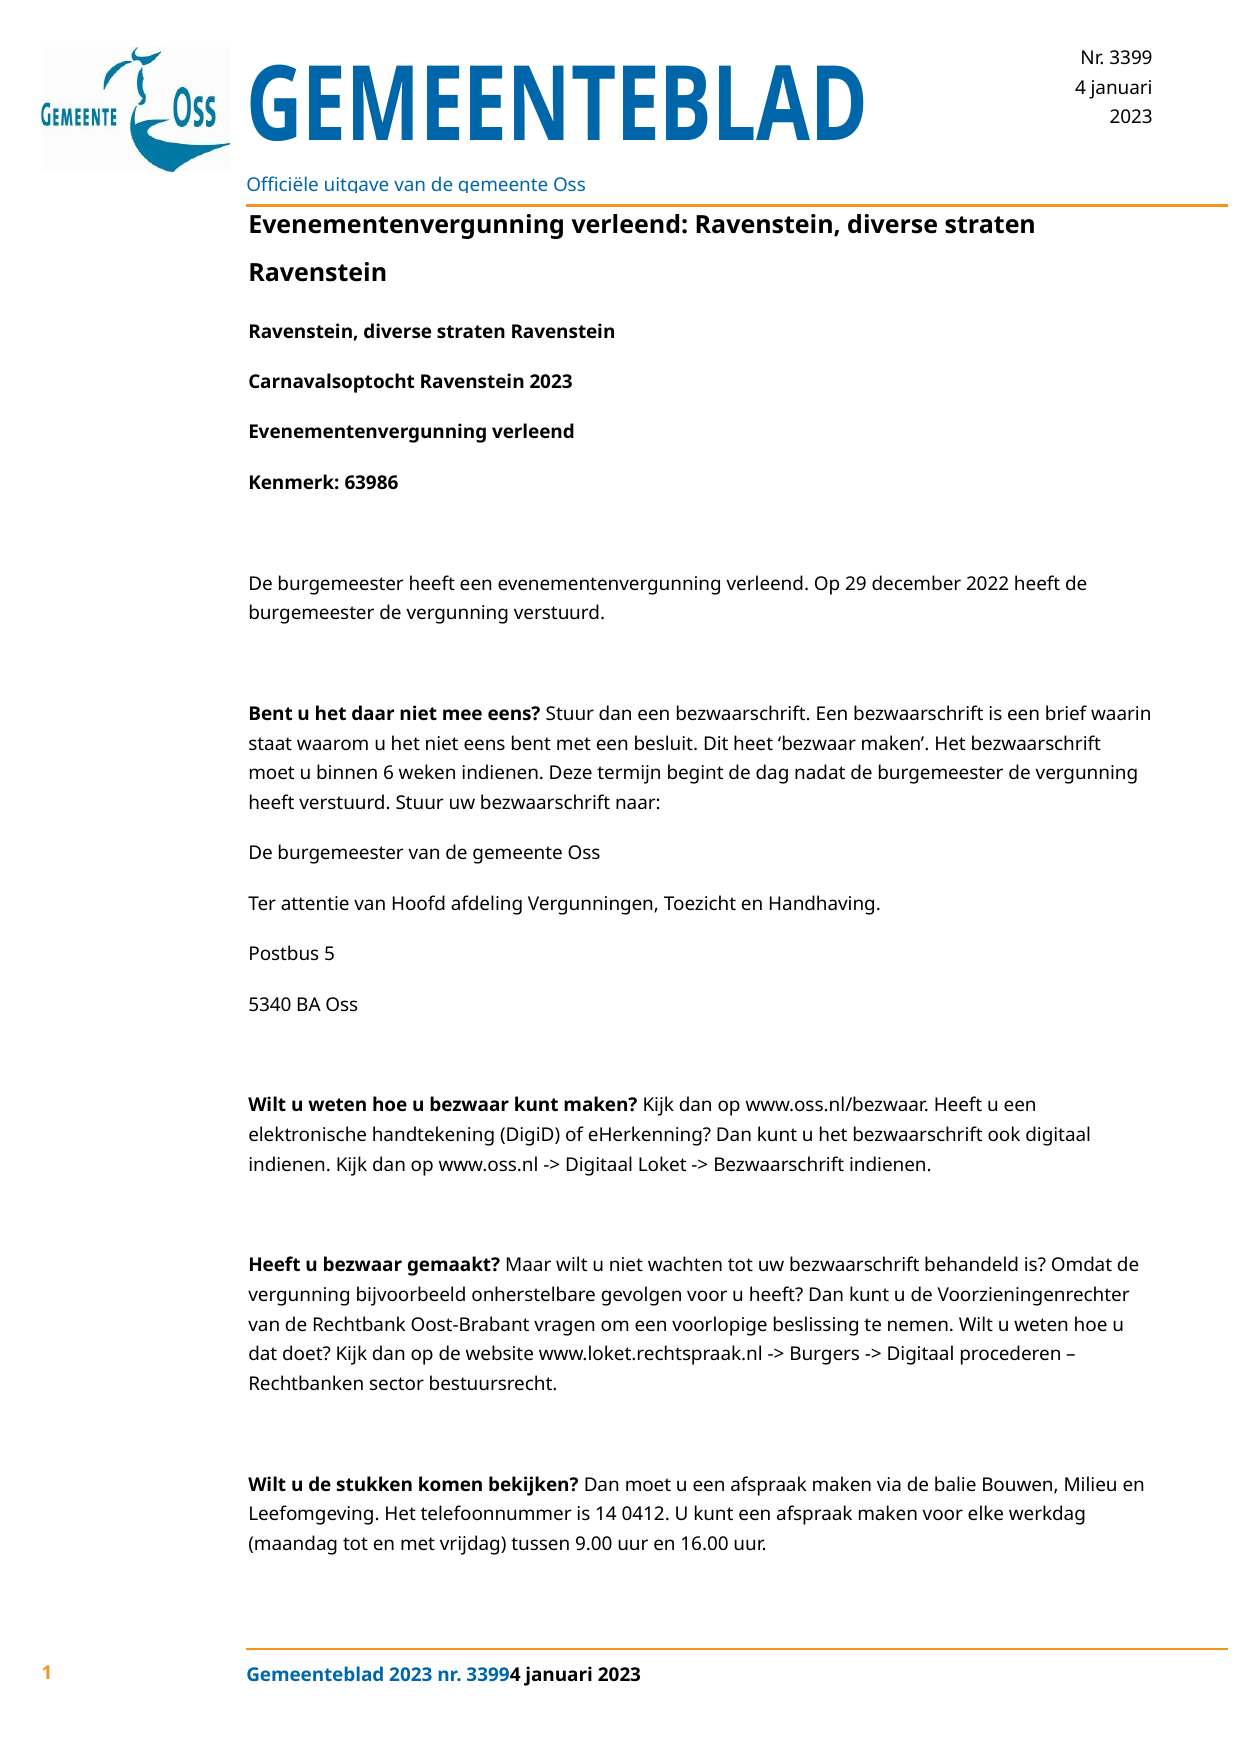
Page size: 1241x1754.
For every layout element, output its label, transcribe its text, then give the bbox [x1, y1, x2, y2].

text Bent u het daar niet mee eens? Stuur dan een bezwaarschrift. Een bezwaarschrift is een brief waarin staat waarom u het niet eens bent met een besluit. Dit heet ‘bezwaar maken’. Het bezwaarschrift moet u binnen 6 weken indienen. Deze termijn begint de dag nadat de burgemeester de vergunning heeft verstuurd. Stuur uw bezwaarschrift naar: [248, 700, 1152, 815]
text De burgemeester heeft een evenementenvergunning verleend. Op 29 december 2022 heeft de burgemeester de vergunning verstuurd. [248, 570, 1152, 625]
text Evenementenvergunning verleend: Ravenstein, diverse straten Ravenstein [248, 207, 1152, 288]
text Wilt u de stukken komen bekijken? Dan moet u een afspraak maken via de balie Bouwen, Milieu en Leefomgeving. Het telefoonnummer is 14 0412. U kunt een afspraak maken voor elke werkdag (maandag tot en met vrijdag) tussen 9.00 uur en 16.00 uur. [248, 1471, 1152, 1556]
text Wilt u weten hoe u bezwaar kunt maken? Kijk dan op www.oss.nl/bezwaar. Heeft u een elektronische handtekening (DigiD) of eHerkenning? Dan kunt u het bezwaarschrift ook digitaal indienen. Kijk dan op www.oss.nl -> Digitaal Loket -> Bezwaarschrift indienen. [248, 1092, 1152, 1177]
picture [41, 47, 231, 172]
text Kenmerk: 63986 [248, 469, 1152, 495]
text De burgemeester van de gemeente Oss [248, 839, 1152, 865]
text Postbus 5 [248, 940, 1152, 966]
text Evenementenvergunning verleend [248, 419, 1152, 444]
text Ravenstein, diverse straten Ravenstein [248, 318, 1152, 344]
text Heeft u bezwaar gemaakt? Maar wilt u niet wachten tot uw bezwaarschrift behandeld is? Omdat de vergunning bijvoorbeeld onherstelbare gevolgen voor u heeft? Dan kunt u de Voorzieningenrechter van de Rechtbank Oost-Brabant vragen om een voorlopige beslissing te nemen. Wilt u weten hoe u dat doet? Kijk dan op de website www.loket.rechtspraak.nl -> Burgers -> Digitaal procederen – Rechtbanken sector bestuursrecht. [248, 1252, 1152, 1396]
text Carnavalsoptocht Ravenstein 2023 [248, 368, 1152, 394]
text Ter attentie van Hoofd afdeling Vergunningen, Toezicht en Handhaving. [248, 890, 1152, 916]
text 5340 BA Oss [248, 991, 1152, 1017]
